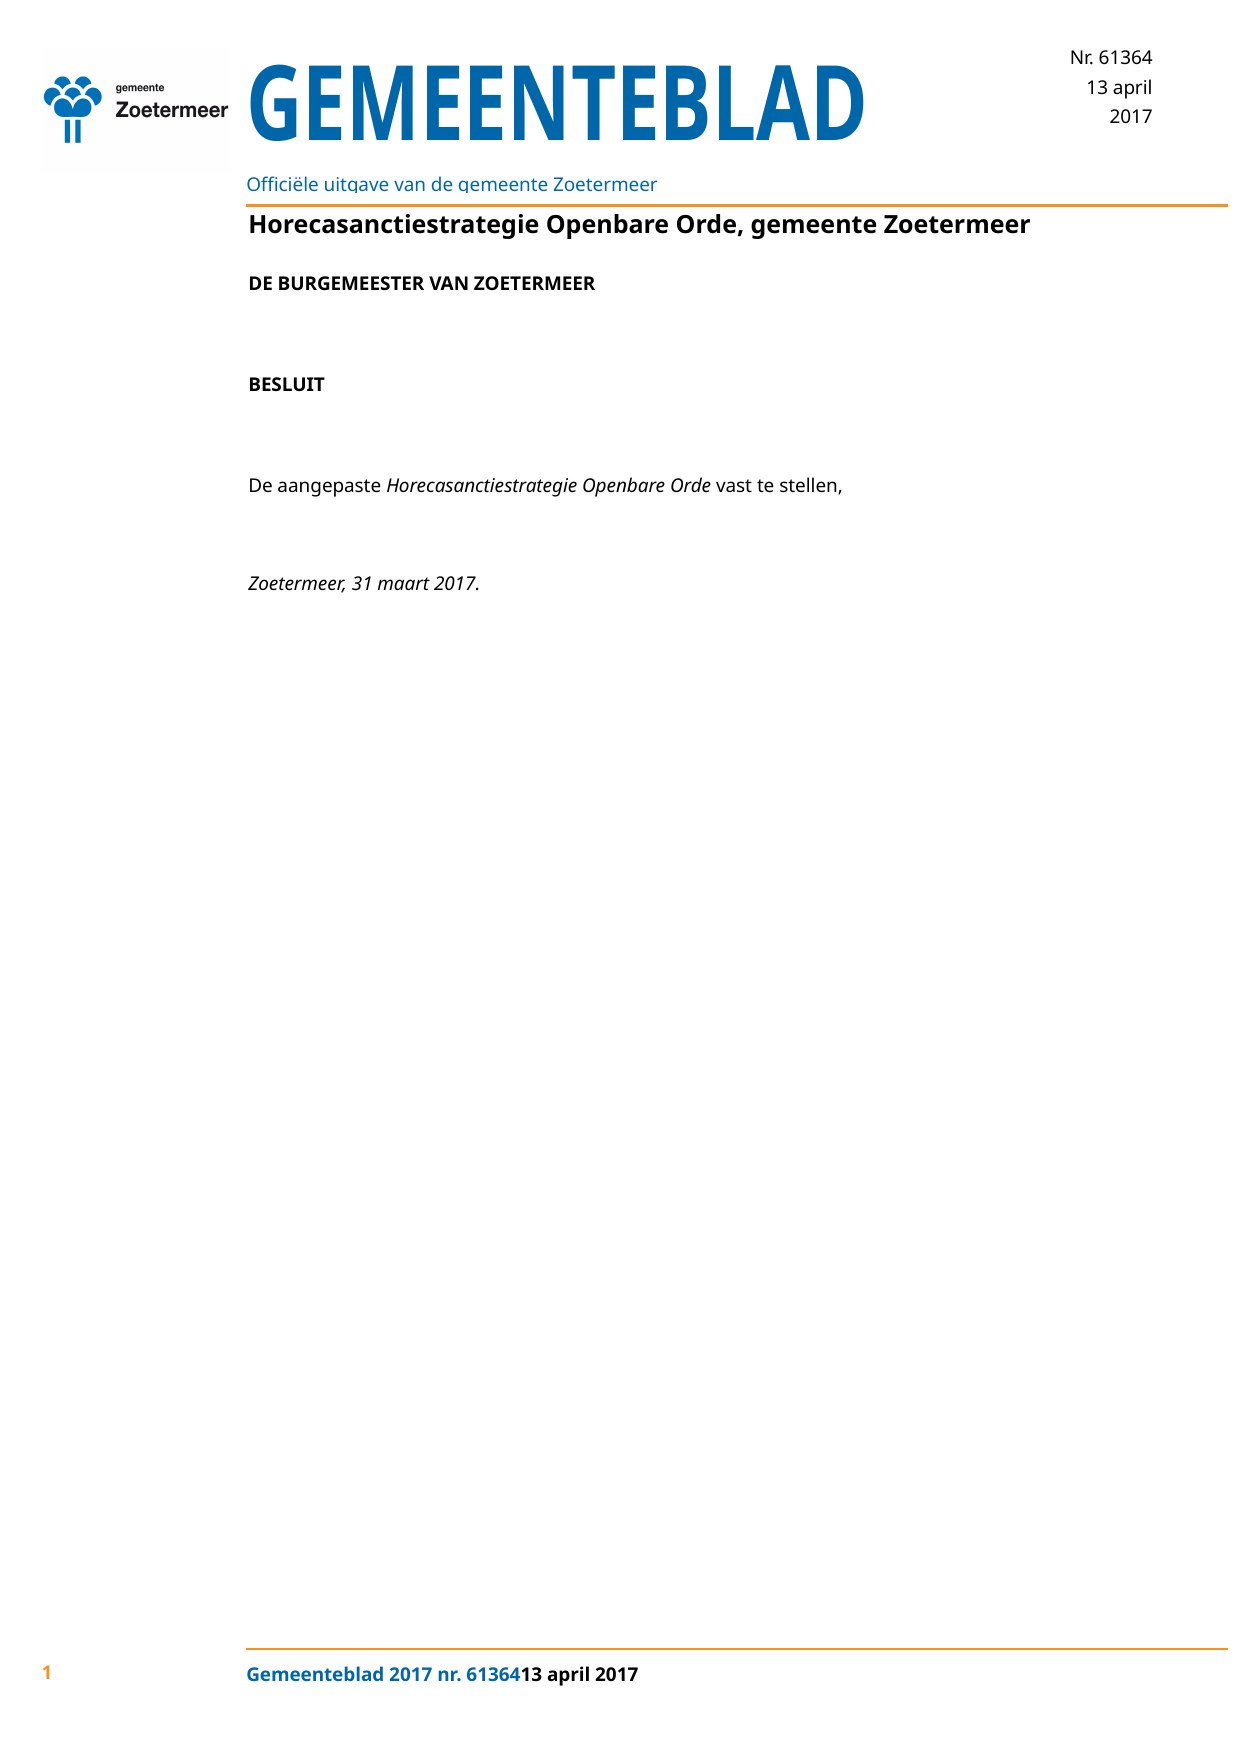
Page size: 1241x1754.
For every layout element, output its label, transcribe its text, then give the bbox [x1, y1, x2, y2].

text Horecasanctiestrategie Openbare Orde, gemeente Zoetermeer [248, 207, 1152, 241]
text Zoetermeer, 31 maart 2017. [248, 570, 1152, 596]
text BESLUIT [248, 371, 1152, 397]
text De aangepaste Horecasanctiestrategie Openbare Orde vast te stellen, [248, 472, 1152, 498]
text DE BURGEMEESTER VAN ZOETERMEER [248, 270, 1152, 296]
picture [41, 47, 231, 172]
